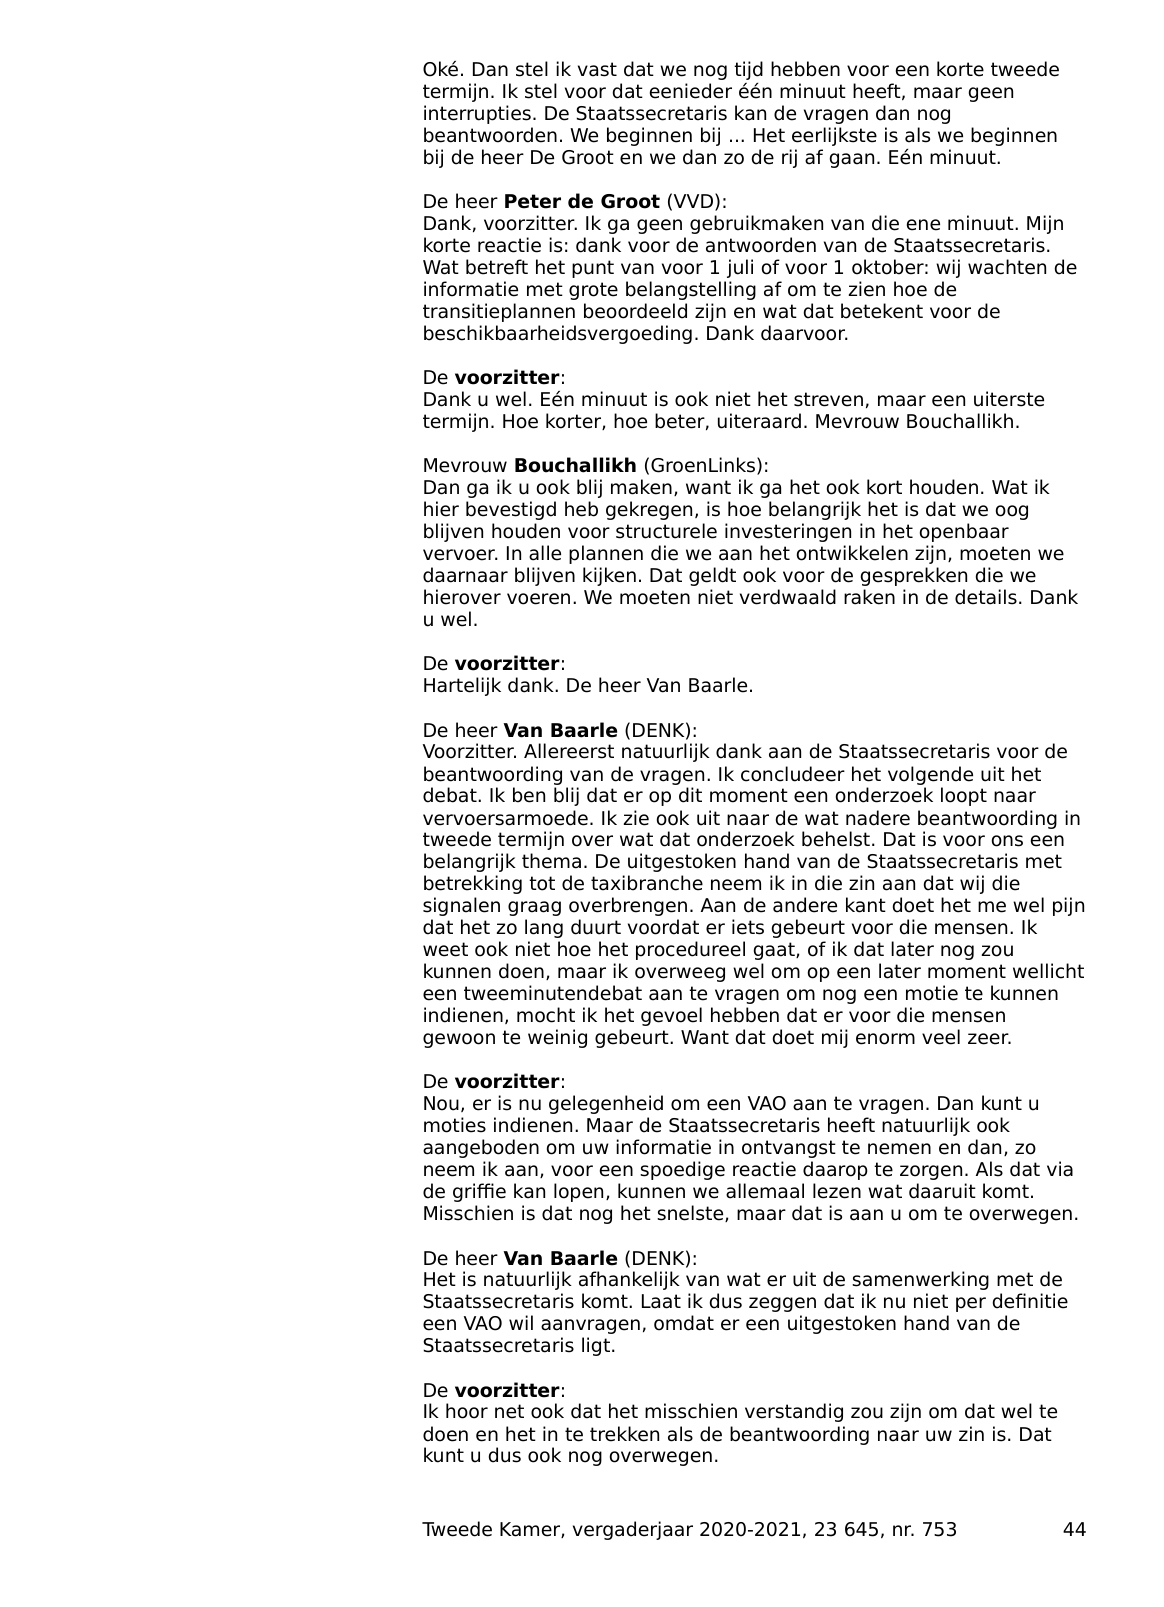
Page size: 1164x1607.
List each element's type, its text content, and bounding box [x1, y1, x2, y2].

text Ik hoor net ook dat het misschien verstandig zou zijn om dat wel te doen en het in te trekken als de beantwoording naar uw zin is. Dat kunt u dus ook nog overwegen. [422, 1401, 1087, 1467]
text Hartelijk dank. De heer Van Baarle. [422, 675, 1087, 697]
text Dank u wel. Eén minuut is ook niet het streven, maar een uiterste termijn. Hoe korter, hoe beter, uiteraard. Mevrouw Bouchallikh. [422, 389, 1087, 433]
text Nou, er is nu gelegenheid om een VAO aan te vragen. Dan kunt u moties indienen. Maar de Staatssecretaris heeft natuurlijk ook aangeboden om uw informatie in ontvangst te nemen en dan, zo neem ik aan, voor een spoedige reactie daarop te zorgen. Als dat via de griffie kan lopen, kunnen we allemaal lezen wat daaruit komt. Misschien is dat nog het snelste, maar dat is aan u om te overwegen. [422, 1093, 1087, 1225]
text Oké. Dan stel ik vast dat we nog tijd hebben voor een korte tweede termijn. Ik stel voor dat eenieder één minuut heeft, maar geen interrupties. De Staatssecretaris kan de vragen dan nog beantwoorden. We beginnen bij ... Het eerlijkste is als we beginnen bij de heer De Groot en we dan zo de rij af gaan. Eén minuut. [422, 59, 1087, 169]
text De heer Van Baarle (DENK): [422, 1247, 1087, 1269]
text Het is natuurlijk afhankelijk van wat er uit de samenwerking met de Staatssecretaris komt. Laat ik dus zeggen dat ik nu niet per definitie een VAO wil aanvragen, omdat er een uitgestoken hand van de Staatssecretaris ligt. [422, 1269, 1087, 1357]
text De heer Van Baarle (DENK): [422, 719, 1087, 741]
text Dan ga ik u ook blij maken, want ik ga het ook kort houden. Wat ik hier bevestigd heb gekregen, is hoe belangrijk het is dat we oog blijven houden voor structurele investeringen in het openbaar vervoer. In alle plannen die we aan het ontwikkelen zijn, moeten we daarnaar blijven kijken. Dat geldt ook voor de gesprekken die we hierover voeren. We moeten niet verdwaald raken in de details. Dank u wel. [422, 477, 1087, 631]
text Dank, voorzitter. Ik ga geen gebruikmaken van die ene minuut. Mijn korte reactie is: dank voor de antwoorden van de Staatssecretaris. Wat betreft het punt van voor 1 juli of voor 1 oktober: wij wachten de informatie met grote belangstelling af om te zien hoe de transitieplannen beoordeeld zijn en wat dat betekent voor de beschikbaarheidsvergoeding. Dank daarvoor. [422, 213, 1087, 345]
text Voorzitter. Allereerst natuurlijk dank aan de Staatssecretaris voor de beantwoording van de vragen. Ik concludeer het volgende uit het debat. Ik ben blij dat er op dit moment een onderzoek loopt naar vervoersarmoede. Ik zie ook uit naar de wat nadere beantwoording in tweede termijn over wat dat onderzoek behelst. Dat is voor ons een belangrijk thema. De uitgestoken hand van de Staatssecretaris met betrekking tot de taxibranche neem ik in die zin aan dat wij die signalen graag overbrengen. Aan de andere kant doet het me wel pijn dat het zo lang duurt voordat er iets gebeurt voor die mensen. Ik weet ook niet hoe het procedureel gaat, of ik dat later nog zou kunnen doen, maar ik overweeg wel om op een later moment wellicht een tweeminutendebat aan te vragen om nog een motie te kunnen indienen, mocht ik het gevoel hebben dat er voor die mensen gewoon te weinig gebeurt. Want dat doet mij enorm veel zeer. [422, 741, 1087, 1049]
text De voorzitter: [422, 1071, 1087, 1093]
text De voorzitter: [422, 653, 1087, 675]
text Mevrouw Bouchallikh (GroenLinks): [422, 455, 1087, 477]
text De voorzitter: [422, 1379, 1087, 1401]
text De heer Peter de Groot (VVD): [422, 191, 1087, 213]
text De voorzitter: [422, 367, 1087, 389]
